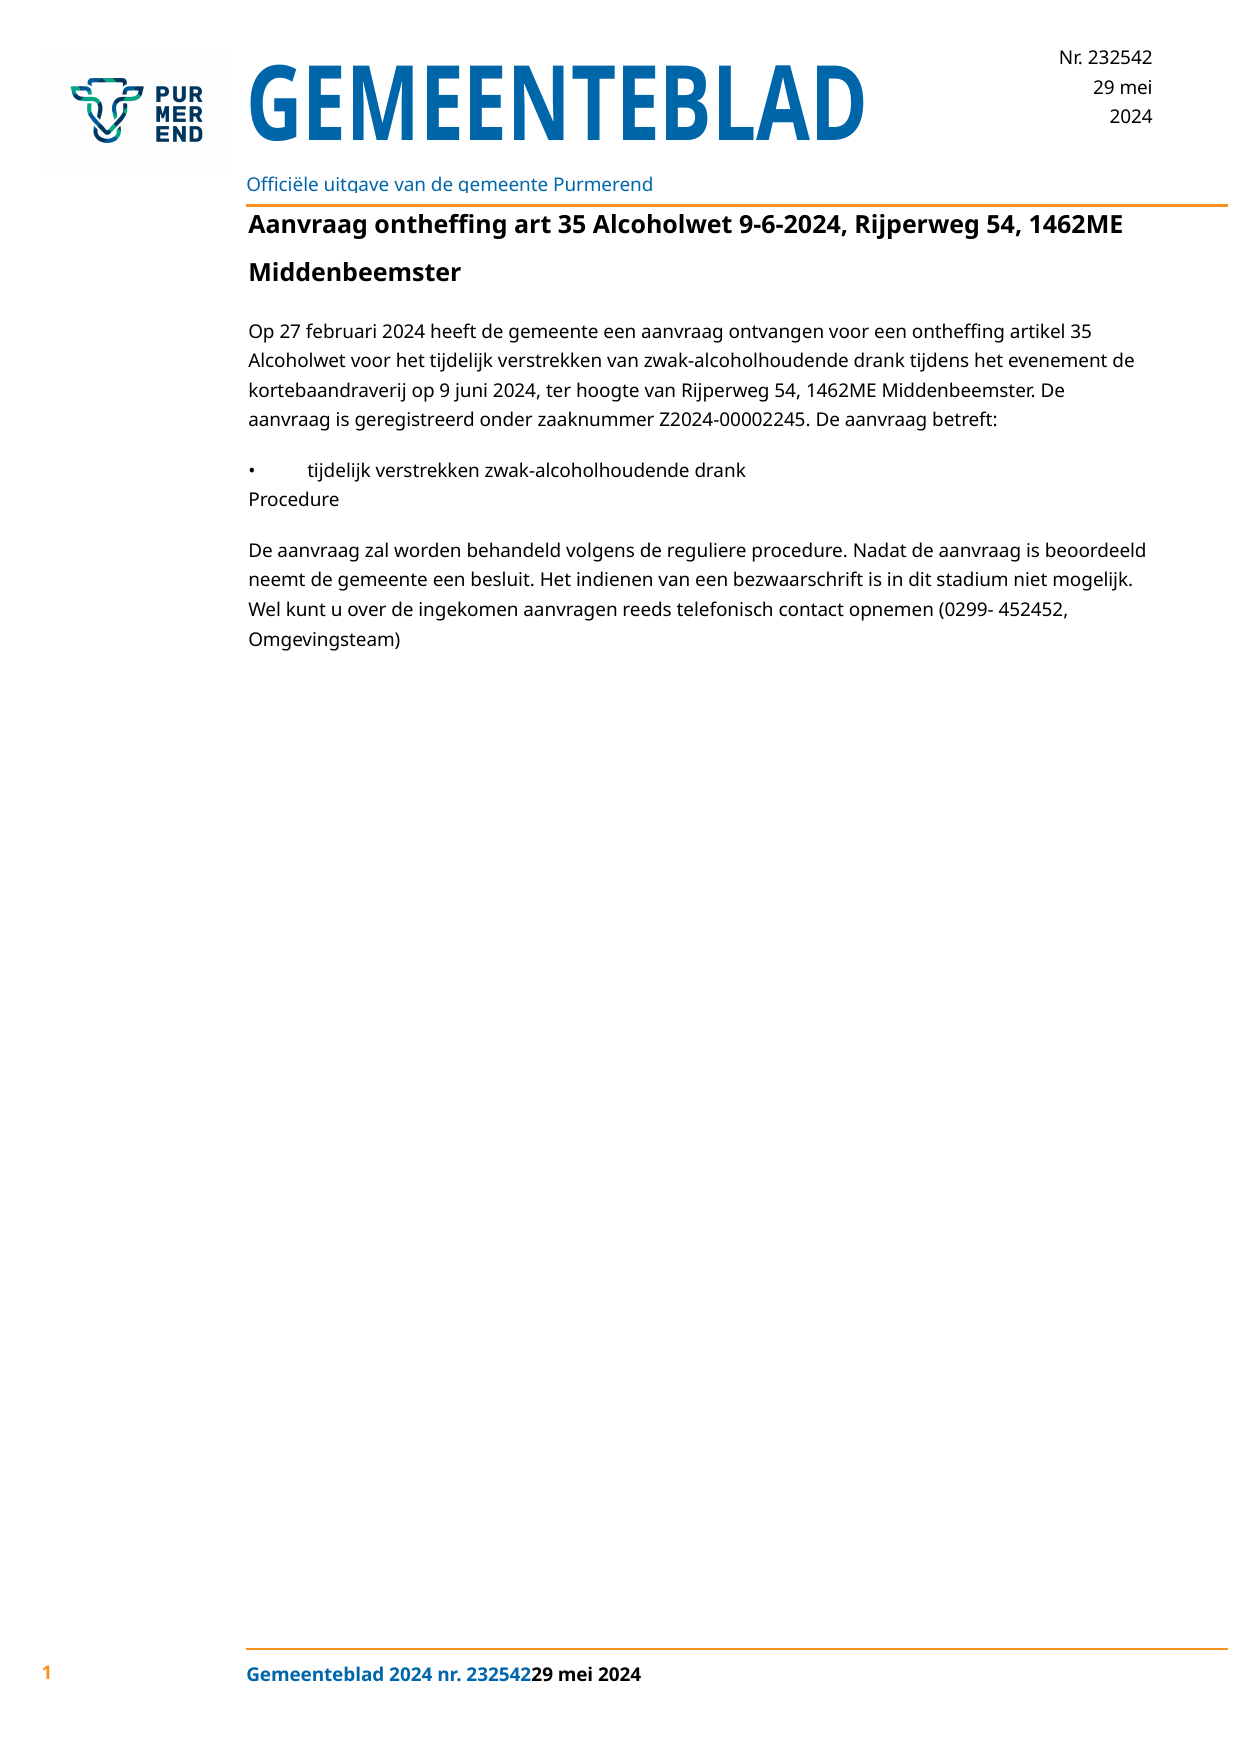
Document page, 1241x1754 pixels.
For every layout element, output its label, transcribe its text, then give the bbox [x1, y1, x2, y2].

text De aanvraag zal worden behandeld volgens de reguliere procedure. Nadat de aanvraag is beoordeeld neemt de gemeente een besluit. Het indienen van een bezwaarschrift is in dit stadium niet mogelijk. Wel kunt u over de ingekomen aanvragen reeds telefonisch contact opnemen (0299- 452452, Omgevingsteam) [248, 537, 1152, 652]
text Procedure [248, 487, 1152, 512]
text Aanvraag ontheffing art 35 Alcoholwet 9-6-2024, Rijperweg 54, 1462ME Middenbeemster [248, 207, 1152, 288]
text Op 27 februari 2024 heeft de gemeente een aanvraag ontvangen voor een ontheffing artikel 35 Alcoholwet voor het tijdelijk verstrekken van zwak-alcoholhoudende drank tijdens het evenement de kortebaandraverij op 9 juni 2024, ter hoogte van Rijperweg 54, 1462ME Middenbeemster. De aanvraag is geregistreerd onder zaaknummer Z2024-00002245. De aanvraag betreft: [248, 318, 1152, 432]
picture [41, 47, 231, 172]
list tijdelijk verstrekken zwak-alcoholhoudende drank [248, 457, 1152, 483]
